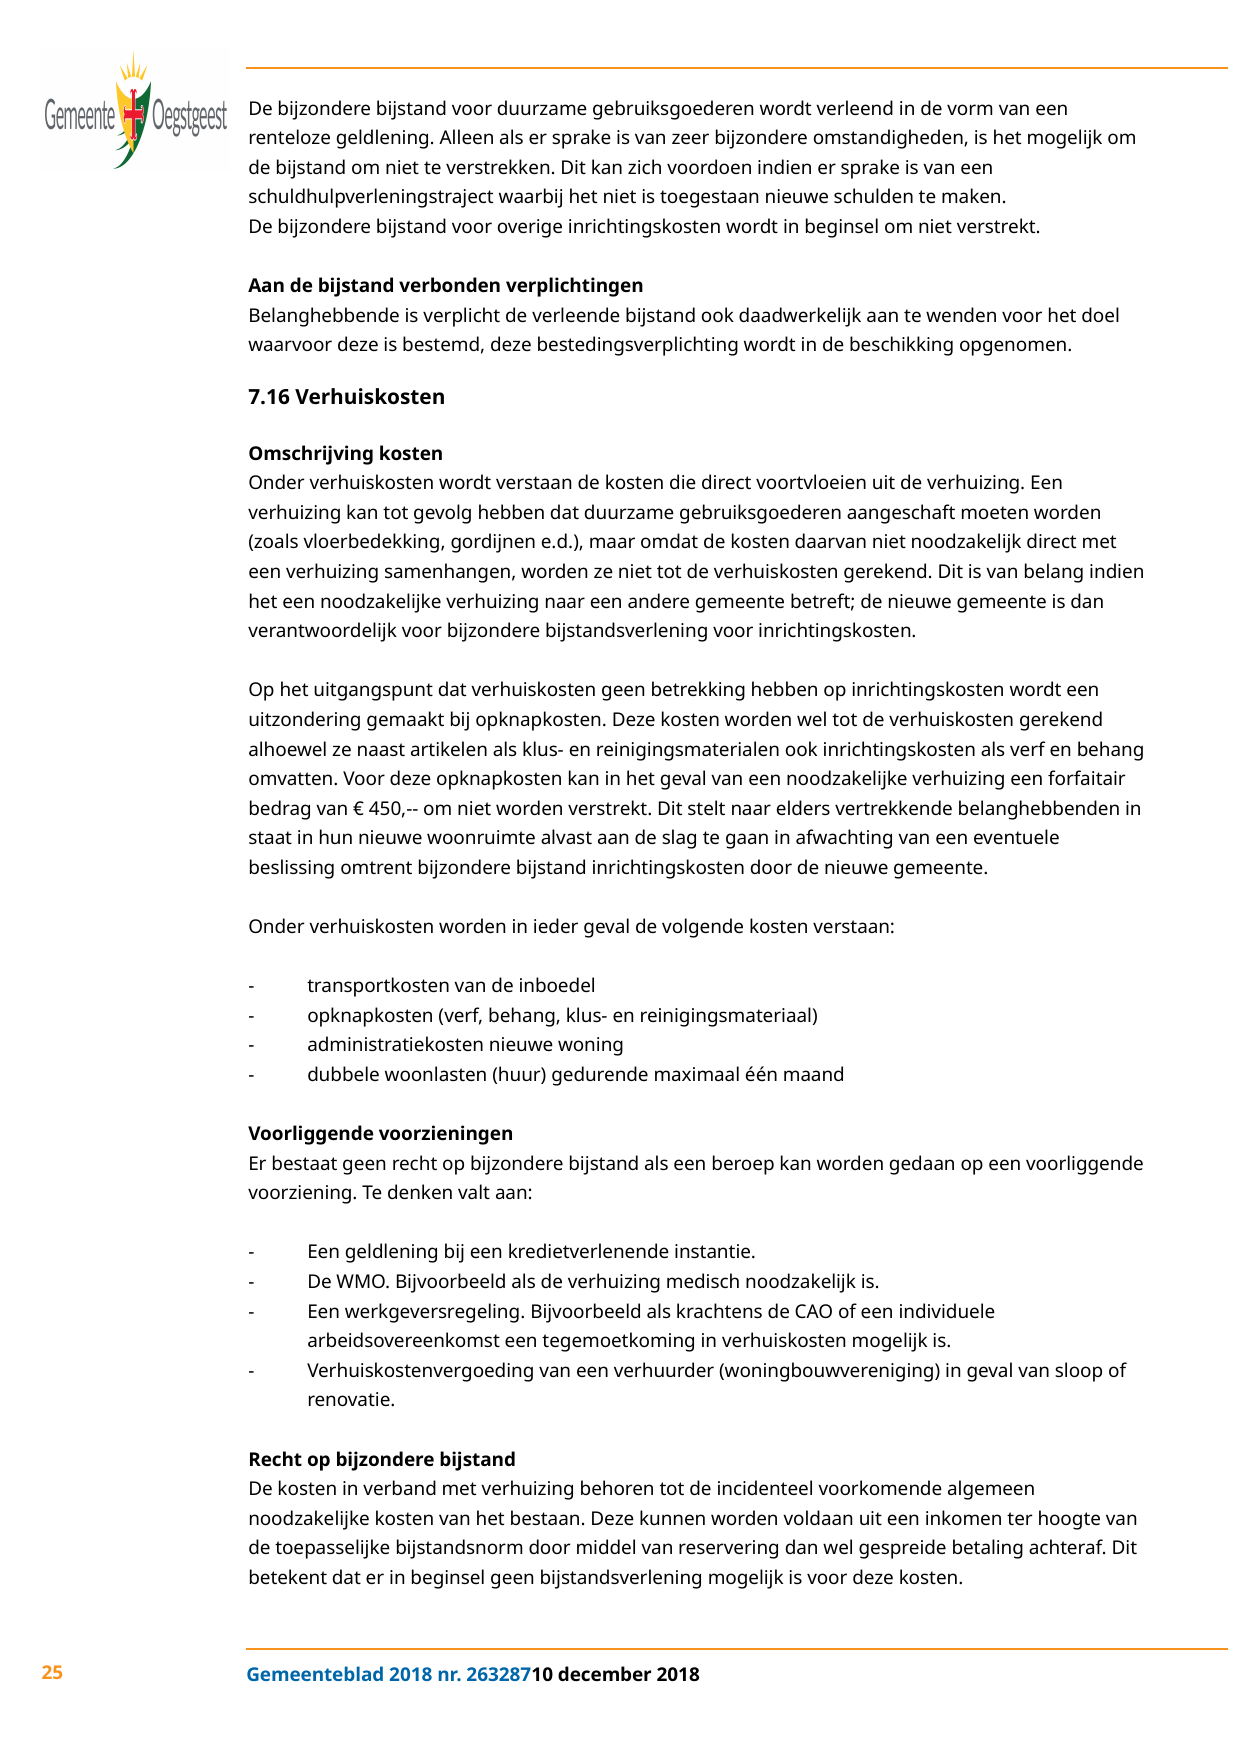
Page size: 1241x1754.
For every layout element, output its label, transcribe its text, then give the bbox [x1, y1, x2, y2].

text Er bestaat geen recht op bijzondere bijstand als een beroep kan worden gedaan op een voorliggende voorziening. Te denken valt aan: [248, 1150, 1152, 1205]
text Omschrijving kosten [248, 440, 1152, 466]
list transportkosten van de inboedel [248, 972, 1152, 998]
list administratiekosten nieuwe woning [248, 1032, 1152, 1057]
list Een werkgeversregeling. Bijvoorbeeld als krachtens de CAO of een individuele arbeidsovereenkomst een tegemoetkoming in verhuiskosten mogelijk is. [248, 1298, 1152, 1353]
picture [41, 47, 231, 172]
text Recht op bijzondere bijstand [248, 1446, 1152, 1471]
text Belanghebbende is verplicht de verleende bijstand ook daadwerkelijk aan te wenden voor het doel waarvoor deze is bestemd, deze bestedingsverplichting wordt in de beschikking opgenomen. [248, 302, 1152, 357]
text Aan de bijstand verbonden verplichtingen [248, 272, 1152, 298]
list De WMO. Bijvoorbeeld als de verhuizing medisch noodzakelijk is. [248, 1268, 1152, 1294]
text Onder verhuiskosten wordt verstaan de kosten die direct voortvloeien uit de verhuizing. Een verhuizing kan tot gevolg hebben dat duurzame gebruiksgoederen aangeschaft moeten worden (zoals vloerbedekking, gordijnen e.d.), maar omdat de kosten daarvan niet noodzakelijk direct met een verhuizing samenhangen, worden ze niet tot de verhuiskosten gerekend. Dit is van belang indien het een noodzakelijke verhuizing naar een andere gemeente betreft; de nieuwe gemeente is dan verantwoordelijk voor bijzondere bijstandsverlening voor inrichtingskosten. [248, 469, 1152, 643]
text Voorliggende voorzieningen [248, 1120, 1152, 1146]
list Verhuiskostenvergoeding van een verhuurder (woningbouwvereniging) in geval van sloop of renovatie. [248, 1357, 1152, 1412]
text 7.16 Verhuiskosten [248, 382, 1152, 410]
text Op het uitgangspunt dat verhuiskosten geen betrekking hebben op inrichtingskosten wordt een uitzondering gemaakt bij opknapkosten. Deze kosten worden wel tot de verhuiskosten gerekend alhoewel ze naast artikelen als klus- en reinigingsmaterialen ook inrichtingskosten als verf en behang omvatten. Voor deze opknapkosten kan in het geval van een noodzakelijke verhuizing een forfaitair bedrag van € 450,-- om niet worden verstrekt. Dit stelt naar elders vertrekkende belanghebbenden in staat in hun nieuwe woonruimte alvast aan de slag te gaan in afwachting van een eventuele beslissing omtrent bijzondere bijstand inrichtingskosten door de nieuwe gemeente. [248, 677, 1152, 880]
list Een geldlening bij een kredietverlenende instantie. [248, 1239, 1152, 1264]
text De bijzondere bijstand voor duurzame gebruiksgoederen wordt verleend in de vorm van een renteloze geldlening. Alleen als er sprake is van zeer bijzondere omstandigheden, is het mogelijk om de bijstand om niet te verstrekken. Dit kan zich voordoen indien er sprake is van een schuldhulpverleningstraject waarbij het niet is toegestaan nieuwe schulden te maken. [248, 95, 1152, 209]
list opknapkosten (verf, behang, klus- en reinigingsmateriaal) [248, 1002, 1152, 1028]
list dubbele woonlasten (huur) gedurende maximaal één maand [248, 1061, 1152, 1087]
text Onder verhuiskosten worden in ieder geval de volgende kosten verstaan: [248, 913, 1152, 939]
text De bijzondere bijstand voor overige inrichtingskosten wordt in beginsel om niet verstrekt. [248, 213, 1152, 239]
text De kosten in verband met verhuizing behoren tot de incidenteel voorkomende algemeen noodzakelijke kosten van het bestaan. Deze kunnen worden voldaan uit een inkomen ter hoogte van de toepasselijke bijstandsnorm door middel van reservering dan wel gespreide betaling achteraf. Dit betekent dat er in beginsel geen bijstandsverlening mogelijk is voor deze kosten. [248, 1475, 1152, 1590]
